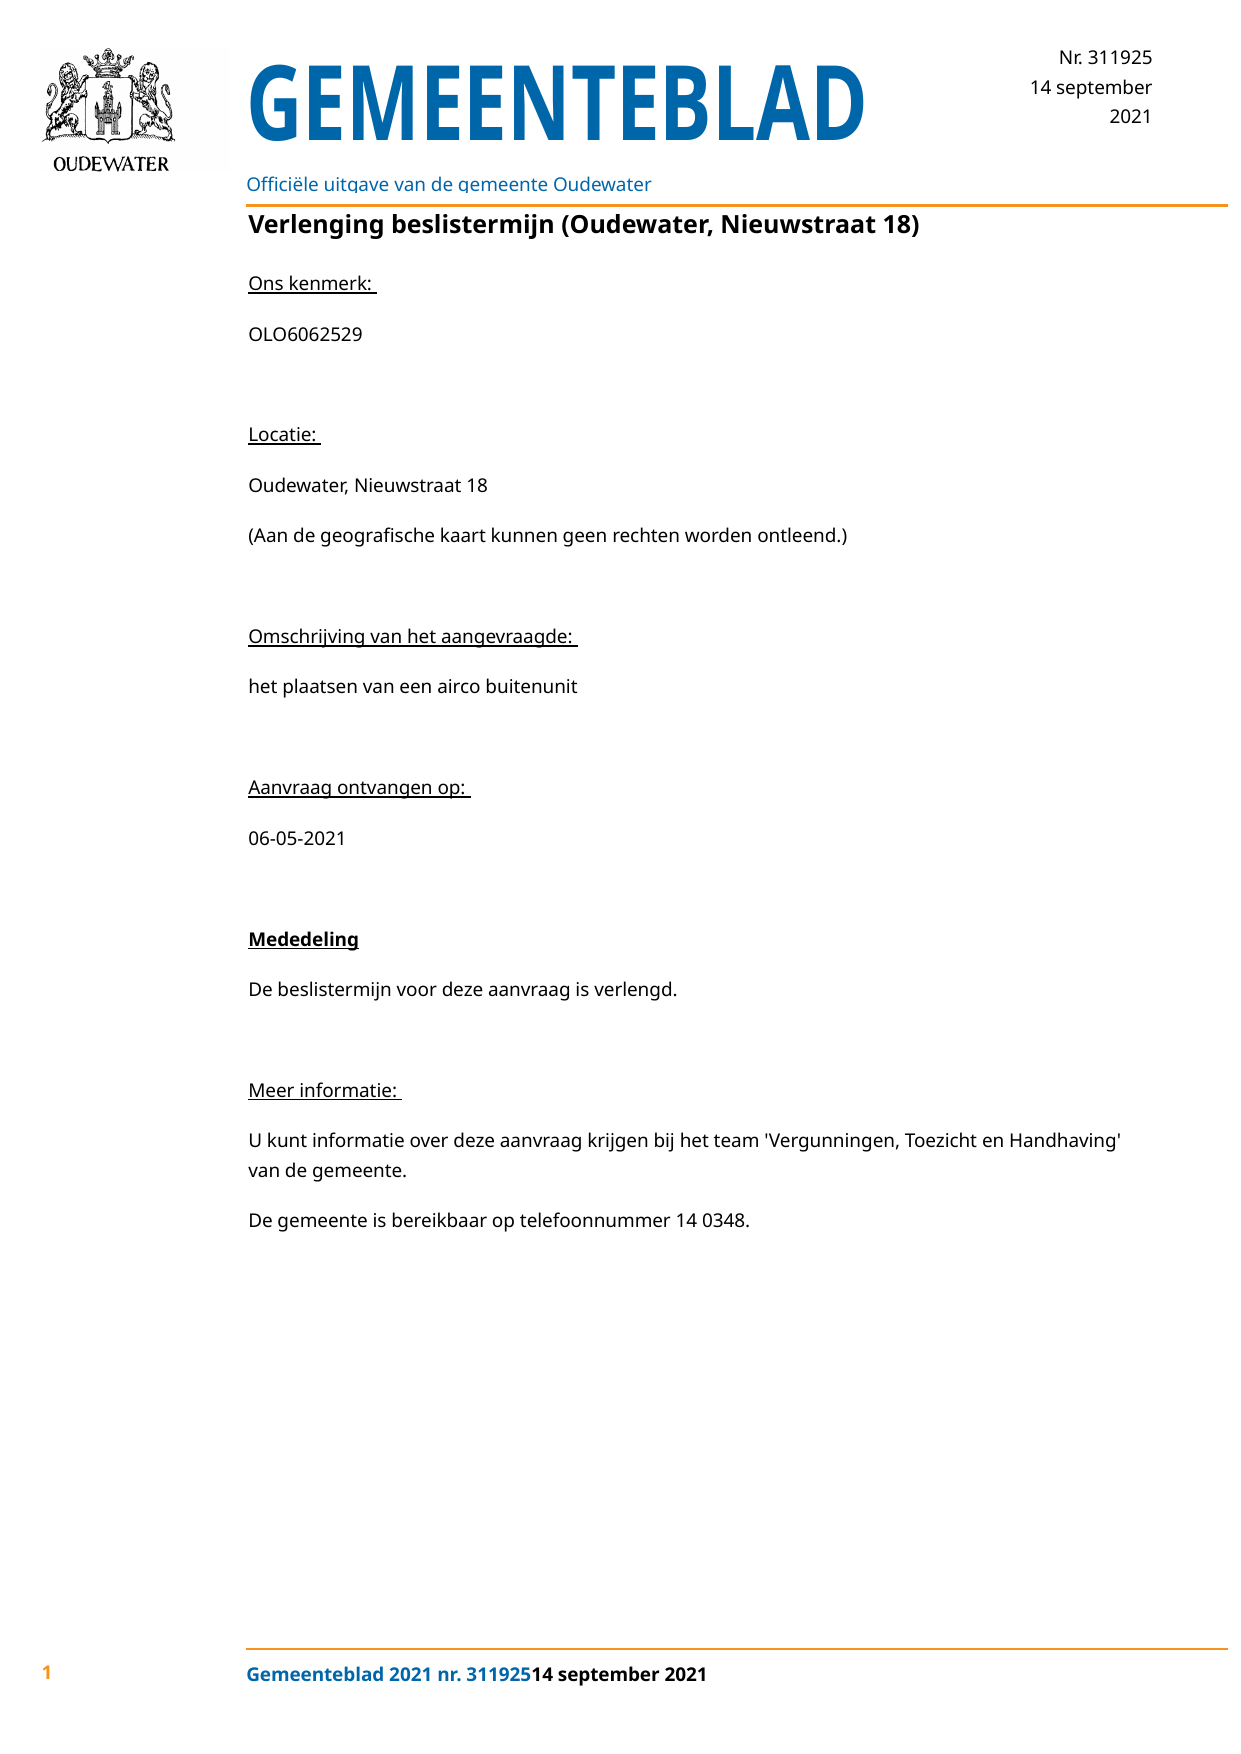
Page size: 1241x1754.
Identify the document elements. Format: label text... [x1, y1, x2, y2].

text (Aan de geografische kaart kunnen geen rechten worden ontleend.) [248, 522, 1152, 548]
text OLO6062529 [248, 321, 1152, 346]
text Omschrijving van het aangevraagde: [248, 623, 1152, 649]
text De gemeente is bereikbaar op telefoonnummer 14 0348. [248, 1207, 1152, 1233]
text Locatie: [248, 422, 1152, 447]
text U kunt informatie over deze aanvraag krijgen bij het team 'Vergunningen, Toezicht en Handhaving' van de gemeente. [248, 1127, 1152, 1183]
text De beslistermijn voor deze aanvraag is verlengd. [248, 976, 1152, 1002]
text Mededeling [248, 926, 1152, 951]
text Aanvraag ontvangen op: [248, 774, 1152, 800]
picture [41, 47, 231, 172]
text Oudewater, Nieuwstraat 18 [248, 472, 1152, 498]
text Verlenging beslistermijn (Oudewater, Nieuwstraat 18) [248, 207, 1152, 241]
text 06-05-2021 [248, 825, 1152, 851]
text het plaatsen van een airco buitenunit [248, 674, 1152, 699]
text Ons kenmerk: [248, 270, 1152, 296]
text Meer informatie: [248, 1077, 1152, 1103]
